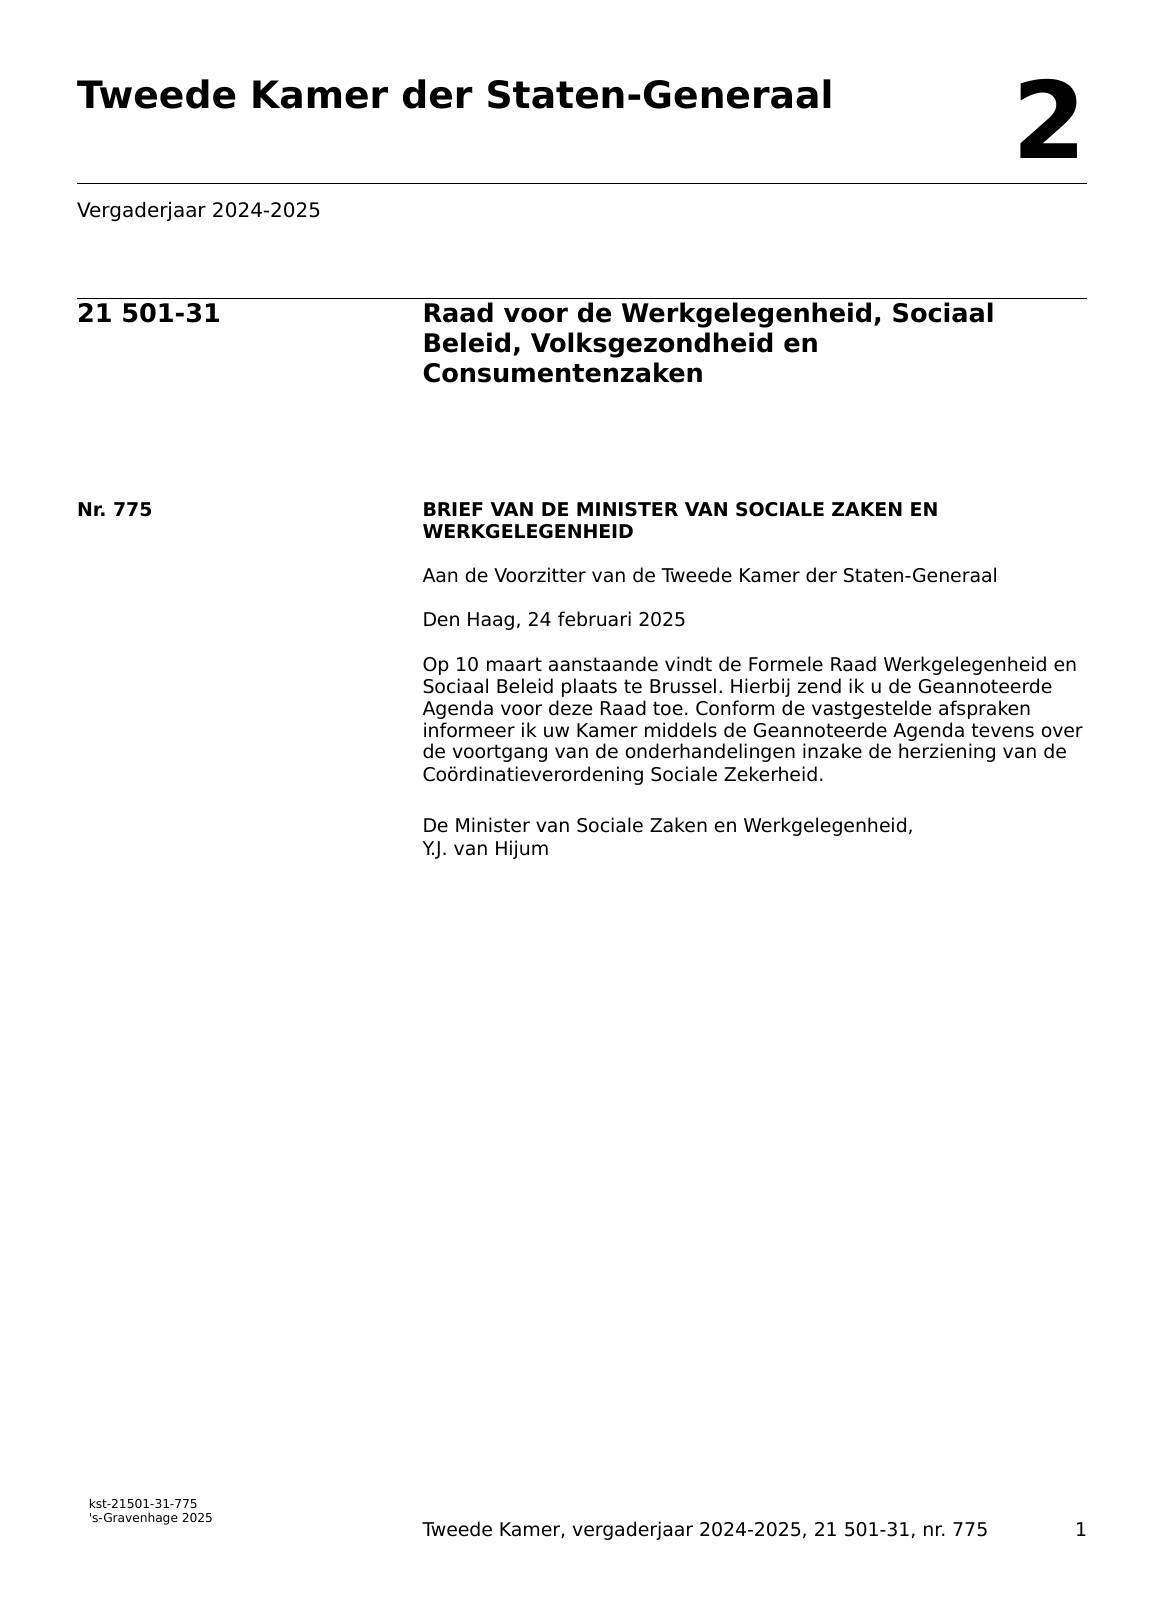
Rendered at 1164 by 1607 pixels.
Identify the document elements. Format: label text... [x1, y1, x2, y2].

text kst-21501-31-775 [88, 1497, 323, 1511]
text 's-Gravenhage 2025 [88, 1511, 323, 1525]
subtitle Nr. 775 BRIEF VAN DE MINISTER VAN SOCIALE ZAKEN EN WERKGELEGENHEID [77, 499, 1087, 543]
text De Minister van Sociale Zaken en Werkgelegenheid, Y.J. van Hijum [422, 815, 1087, 859]
table_header Tweede Kamer der Staten-Generaal [77, 59, 886, 183]
text Den Haag, 24 februari 2025 [422, 609, 1087, 631]
subtitle 21 501-31 Raad voor de Werkgelegenheid, Sociaal Beleid, Volksgezondheid en Consumentenzaken [77, 299, 1087, 388]
table_header 2 [886, 59, 1087, 183]
text Op 10 maart aanstaande vindt de Formele Raad Werkgelegenheid en Sociaal Beleid plaats te Brussel. Hierbij zend ik u de Geannoteerde Agenda voor deze Raad toe. Conform de vastgestelde afspraken informeer ik uw Kamer middels de Geannoteerde Agenda tevens over de voortgang van de onderhandelingen inzake de herziening van de Coördinatieverordening Sociale Zekerheid. [422, 653, 1087, 785]
table_cell Vergaderjaar 2024-2025 [77, 184, 1087, 298]
text Aan de Voorzitter van de Tweede Kamer der Staten-Generaal [422, 565, 1087, 587]
